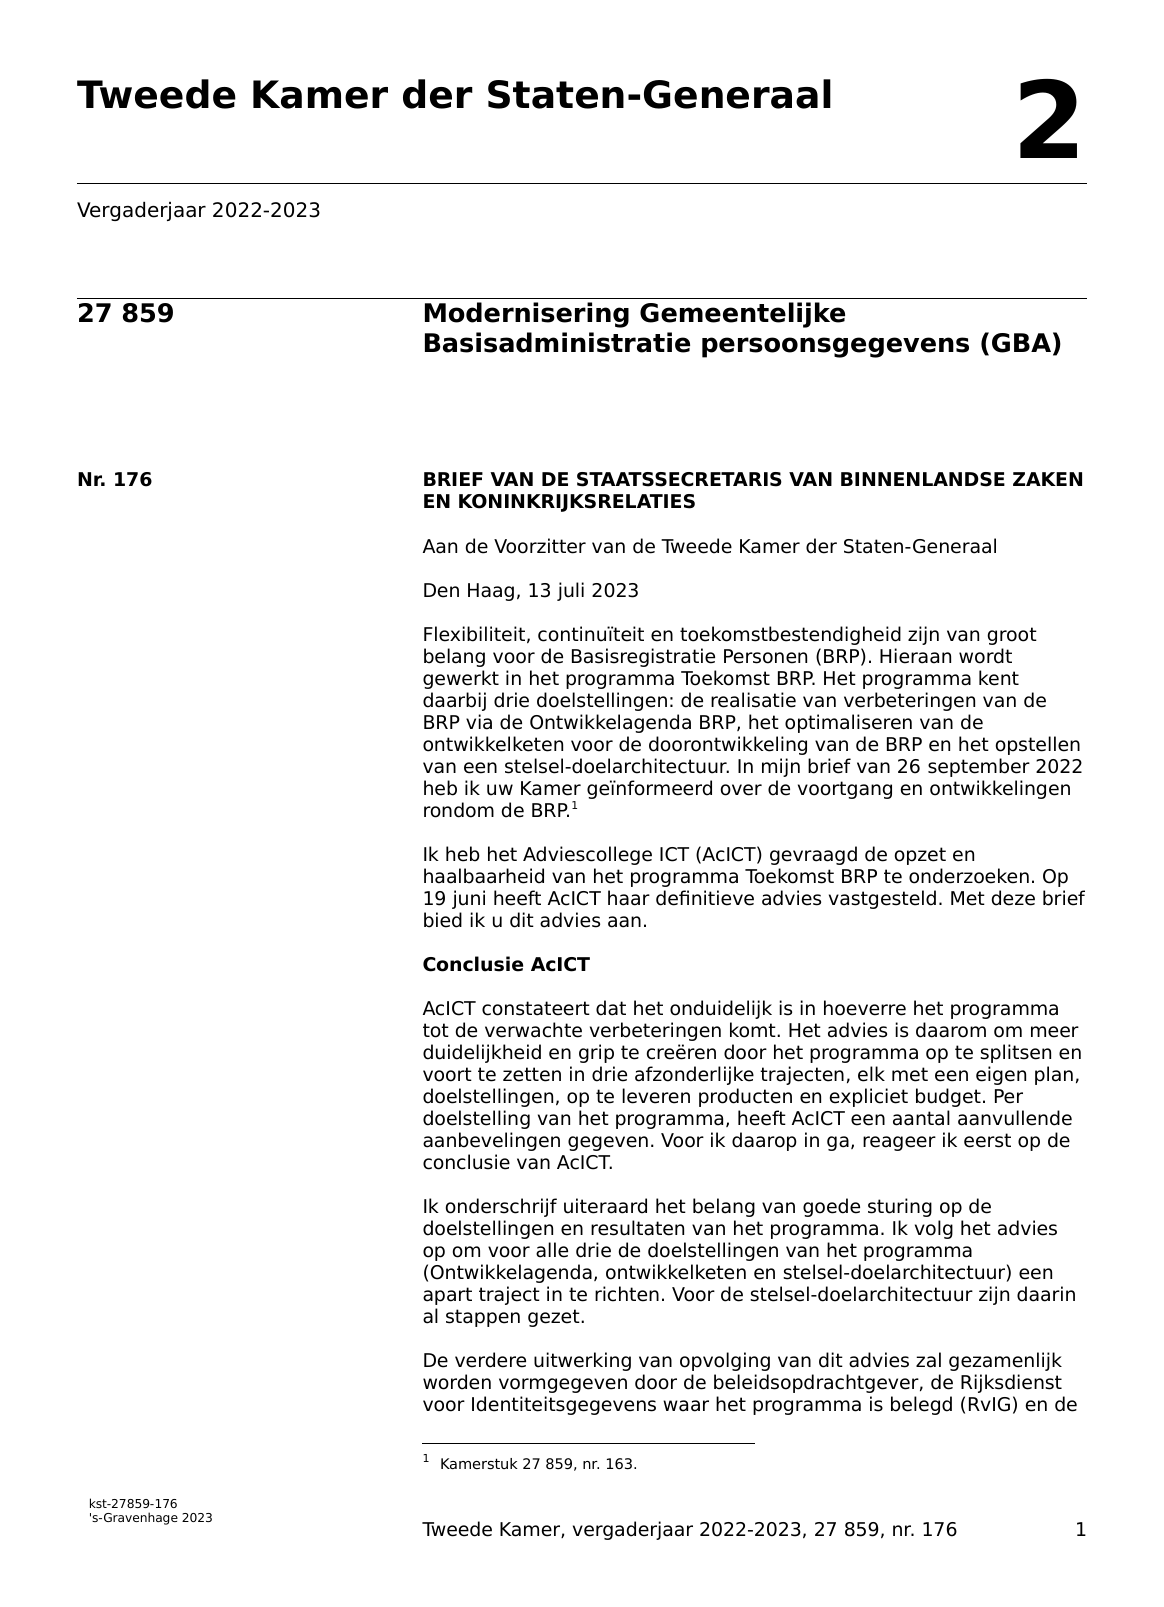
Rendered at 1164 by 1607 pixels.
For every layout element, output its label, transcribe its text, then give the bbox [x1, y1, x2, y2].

subtitle 27 859 Modernisering Gemeentelijke Basisadministratie persoonsgegevens (GBA) [77, 299, 1087, 358]
text De verdere uitwerking van opvolging van dit advies zal gezamenlijk worden vormgegeven door de beleidsopdrachtgever, de Rijksdienst voor Identiteitsgegevens waar het programma is belegd (RvIG) en de [422, 1350, 1087, 1416]
table_header Tweede Kamer der Staten-Generaal [77, 59, 886, 183]
text Flexibiliteit, continuïteit en toekomstbestendigheid zijn van groot belang voor de Basisregistratie Personen (BRP). Hieraan wordt gewerkt in het programma Toekomst BRP. Het programma kent daarbij drie doelstellingen: de realisatie van verbeteringen van de BRP via de Ontwikkelagenda BRP, het optimaliseren van de ontwikkelketen voor de doorontwikkeling van de BRP en het opstellen van een stelsel-doelarchitectuur. In mijn brief van 26 september 2022 heb ik uw Kamer geïnformeerd over de voortgang en ontwikkelingen rondom de BRP. [422, 624, 1087, 822]
text kst-27859-176 [88, 1497, 323, 1511]
table_header 2 [886, 59, 1087, 183]
text AcICT constateert dat het onduidelijk is in hoeverre het programma tot de verwachte verbeteringen komt. Het advies is daarom om meer duidelijkheid en grip te creëren door het programma op te splitsen en voort te zetten in drie afzonderlijke trajecten, elk met een eigen plan, doelstellingen, op te leveren producten en expliciet budget. Per doelstelling van het programma, heeft AcICT een aantal aanvullende aanbevelingen gegeven. Voor ik daarop in ga, reageer ik eerst op de conclusie van AcICT. [422, 998, 1087, 1174]
text Aan de Voorzitter van de Tweede Kamer der Staten-Generaal [422, 536, 1087, 557]
text Ik onderschrijf uiteraard het belang van goede sturing op de doelstellingen en resultaten van het programma. Ik volg het advies op om voor alle drie de doelstellingen van het programma (Ontwikkelagenda, ontwikkelketen en stelsel-doelarchitectuur) een apart traject in te richten. Voor de stelsel-doelarchitectuur zijn daarin al stappen gezet. [422, 1196, 1087, 1328]
subtitle Conclusie AcICT [422, 954, 1087, 976]
subtitle Nr. 176 BRIEF VAN DE STAATSSECRETARIS VAN BINNENLANDSE ZAKEN EN KONINKRIJKSRELATIES [77, 469, 1087, 513]
table_cell Vergaderjaar 2022-2023 [77, 184, 1087, 298]
text Ik heb het Adviescollege ICT (AcICT) gevraagd de opzet en haalbaarheid van het programma Toekomst BRP te onderzoeken. Op 19 juni heeft AcICT haar definitieve advies vastgesteld. Met deze brief bied ik u dit advies aan. [422, 844, 1087, 932]
text 's-Gravenhage 2023 [88, 1511, 323, 1525]
text Den Haag, 13 juli 2023 [422, 580, 1087, 602]
text Kamerstuk 27 859, nr. 163. [422, 1452, 1087, 1474]
